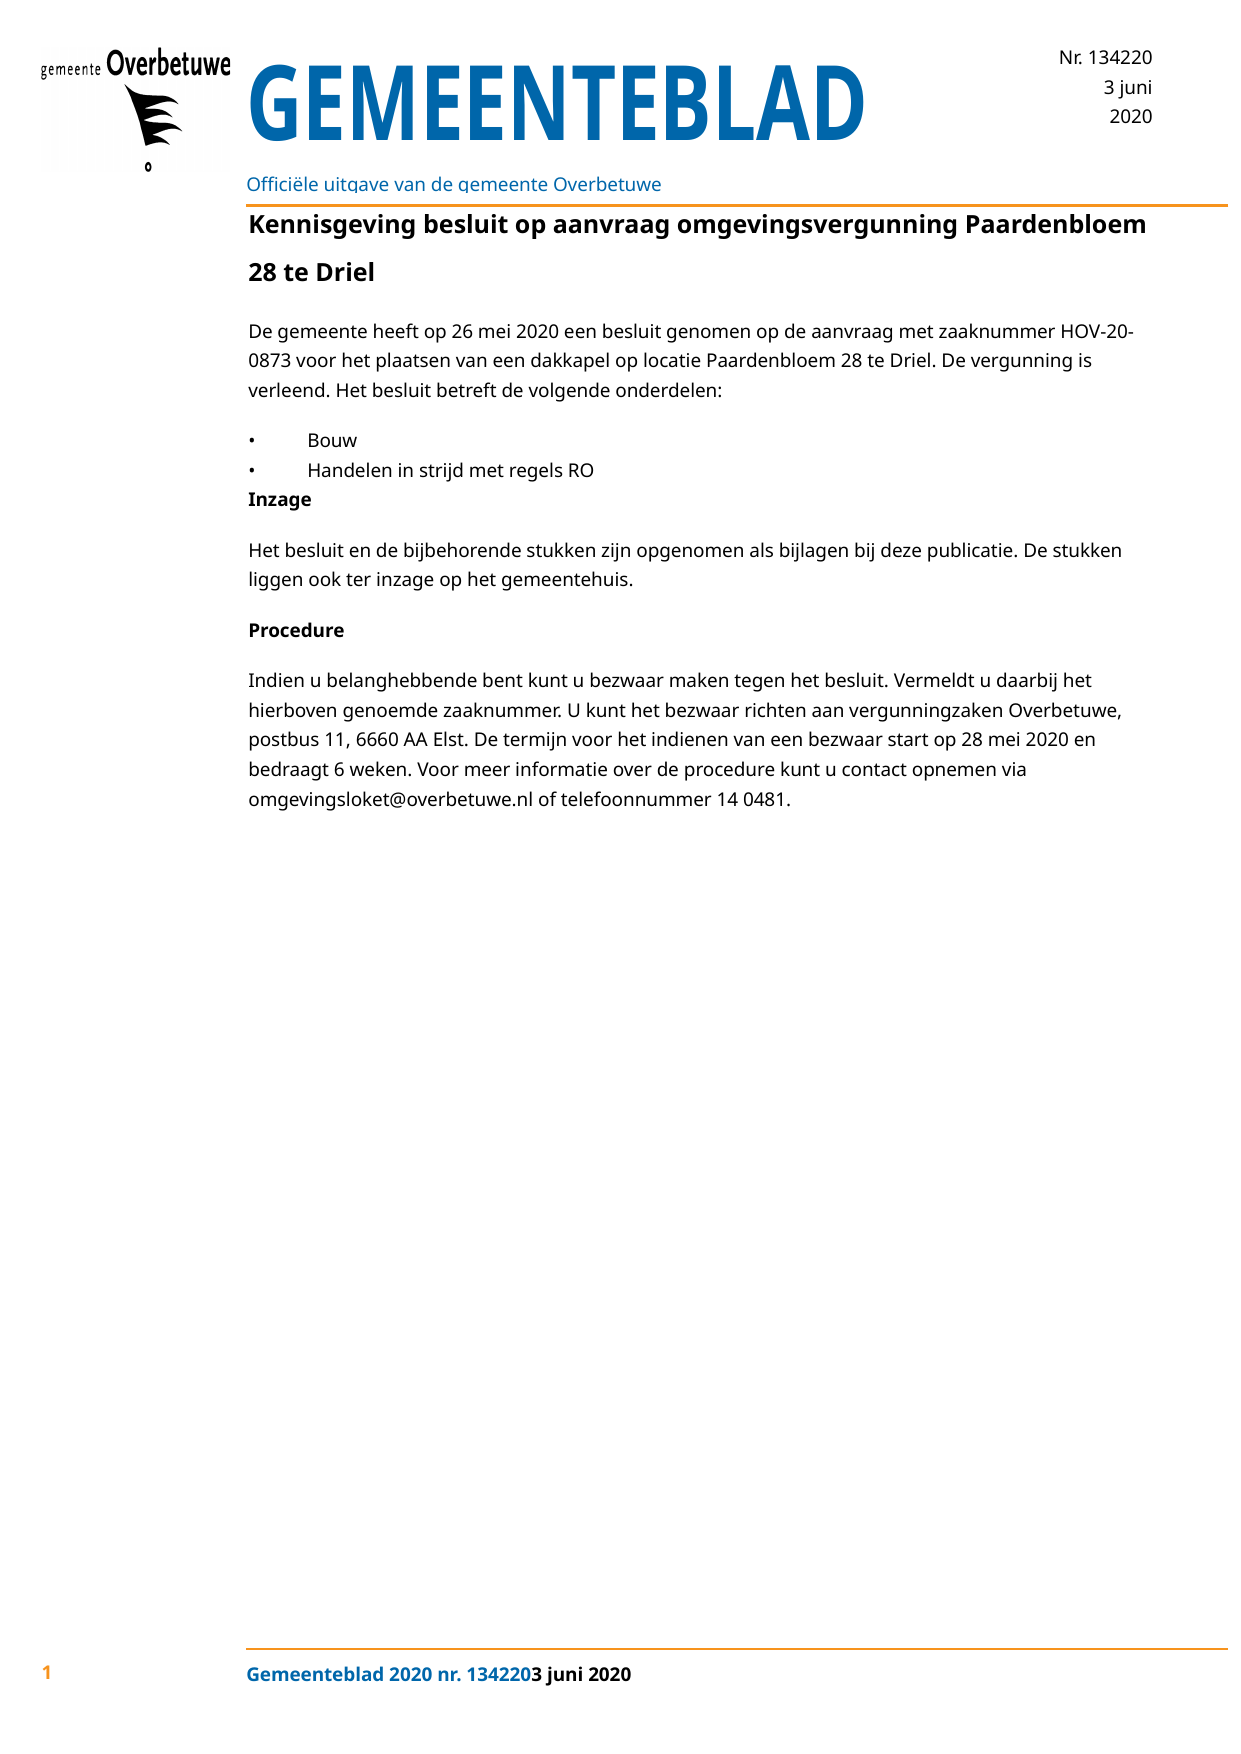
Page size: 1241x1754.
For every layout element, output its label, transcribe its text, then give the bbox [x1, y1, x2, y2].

text Indien u belanghebbende bent kunt u bezwaar maken tegen het besluit. Vermeldt u daarbij het hierboven genoemde zaaknummer. U kunt het bezwaar richten aan vergunningzaken Overbetuwe, postbus 11, 6660 AA Elst. De termijn voor het indienen van een bezwaar start op 28 mei 2020 en bedraagt 6 weken. Voor meer informatie over de procedure kunt u contact opnemen via omgevingsloket@overbetuwe.nl of telefoonnummer 14 0481. [248, 667, 1152, 812]
list Bouw [248, 427, 1152, 453]
text De gemeente heeft op 26 mei 2020 een besluit genomen op de aanvraag met zaaknummer HOV-20-0873 voor het plaatsen van een dakkapel op locatie Paardenbloem 28 te Driel. De vergunning is verleend. Het besluit betreft de volgende onderdelen: [248, 318, 1152, 403]
picture [41, 47, 231, 172]
text Procedure [248, 617, 1152, 643]
text Inzage [248, 487, 1152, 512]
text Kennisgeving besluit op aanvraag omgevingsvergunning Paardenbloem 28 te Driel [248, 207, 1152, 288]
text Het besluit en de bijbehorende stukken zijn opgenomen als bijlagen bij deze publicatie. De stukken liggen ook ter inzage op het gemeentehuis. [248, 537, 1152, 592]
list Handelen in strijd met regels RO [248, 457, 1152, 483]
